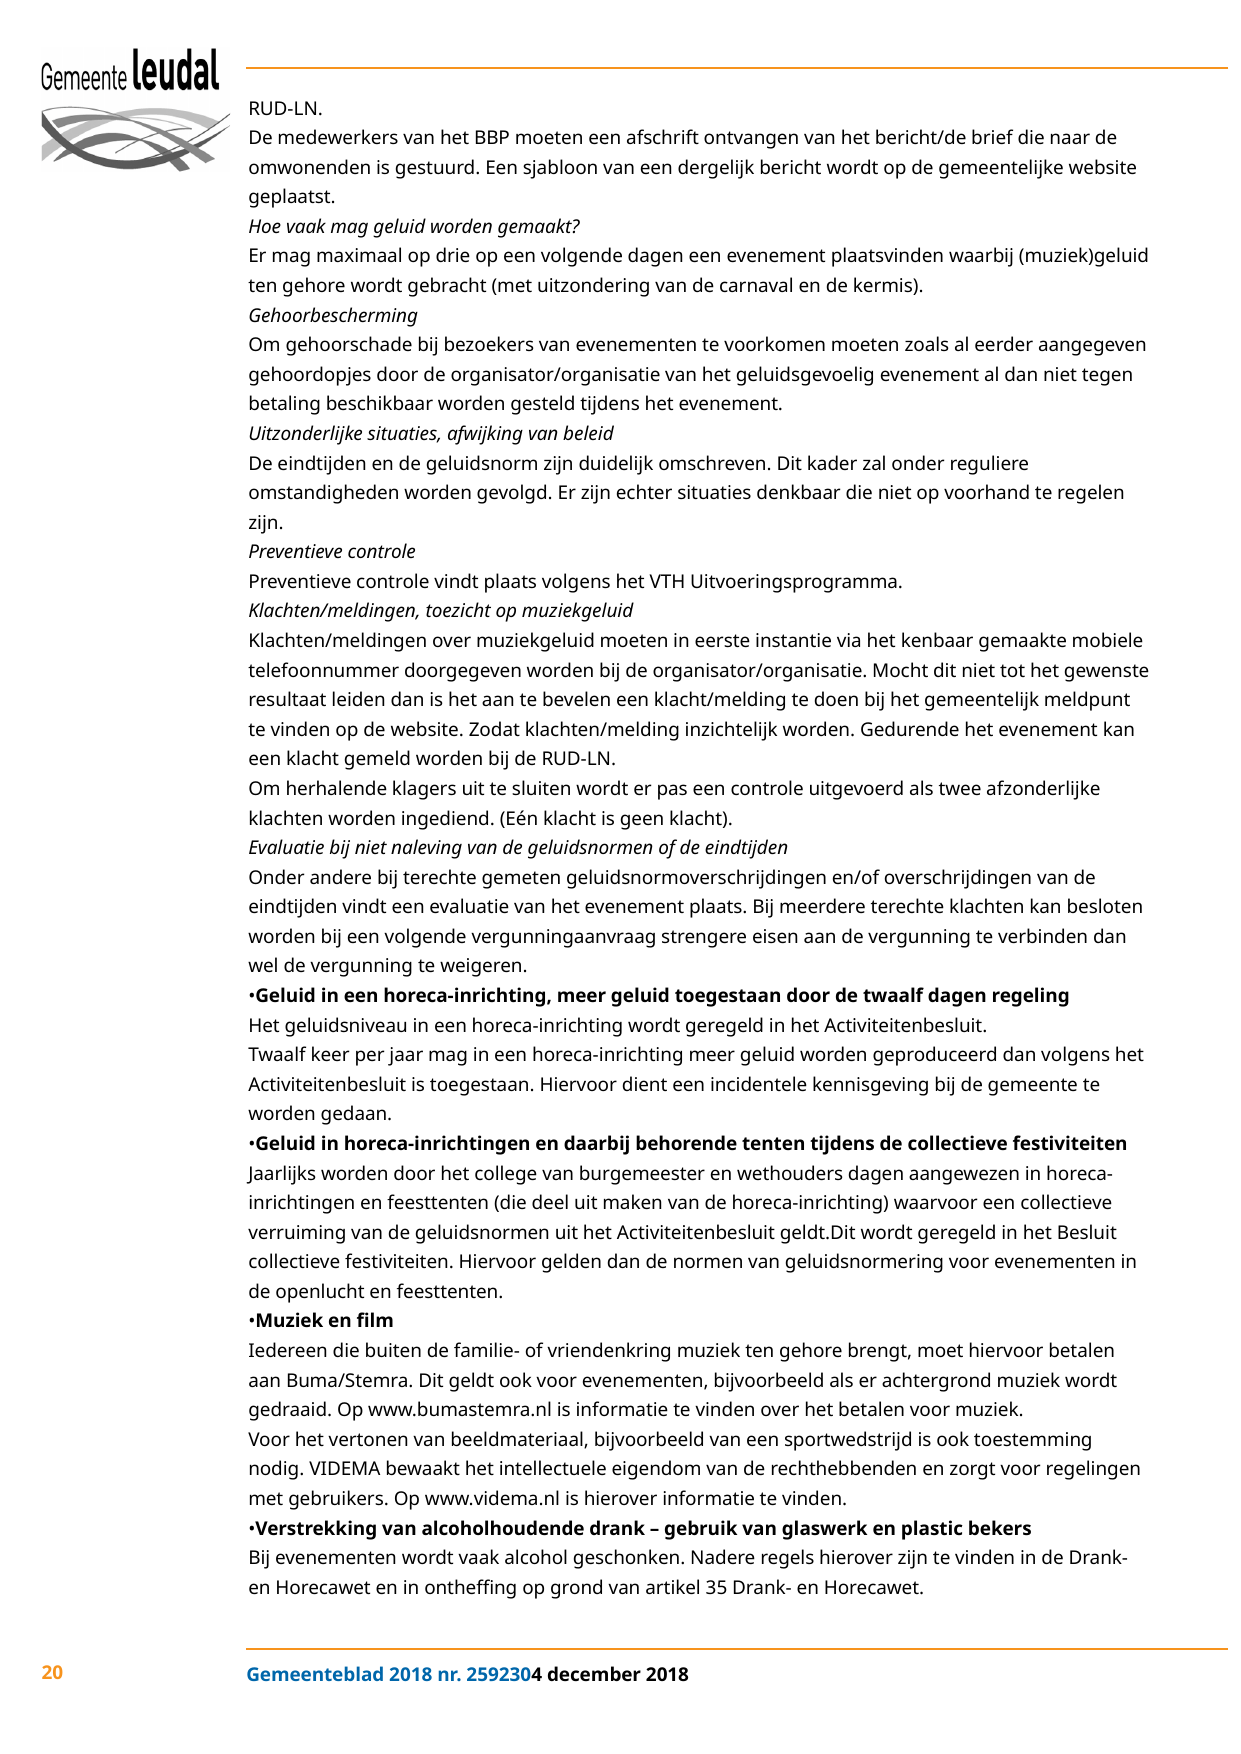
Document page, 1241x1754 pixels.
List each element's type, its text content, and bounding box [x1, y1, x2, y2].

text Jaarlijks worden door het college van burgemeester en wethouders dagen aangewezen in horeca-inrichtingen en feesttenten (die deel uit maken van de horeca-inrichting) waarvoor een collectieve verruiming van de geluidsnormen uit het Activiteitenbesluit geldt.Dit wordt geregeld in het Besluit collectieve festiviteiten. Hiervoor gelden dan de normen van geluidsnormering voor evenementen in de openlucht en feesttenten. [248, 1160, 1152, 1304]
text Er mag maximaal op drie op een volgende dagen een evenement plaatsvinden waarbij (muziek)geluid ten gehore wordt gebracht (met uitzondering van de carnaval en de kermis). [248, 243, 1152, 298]
text Klachten/meldingen, toezicht op muziekgeluid [248, 598, 1152, 623]
text Klachten/meldingen over muziekgeluid moeten in eerste instantie via het kenbaar gemaakte mobiele telefoonnummer doorgegeven worden bij de organisator/organisatie. Mocht dit niet tot het gewenste resultaat leiden dan is het aan te bevelen een klacht/melding te doen bij het gemeentelijk meldpunt te vinden op de website. Zodat klachten/melding inzichtelijk worden. Gedurende het evenement kan een klacht gemeld worden bij de RUD-LN. [248, 627, 1152, 771]
text Uitzonderlijke situaties, afwijking van beleid [248, 420, 1152, 446]
text De eindtijden en de geluidsnorm zijn duidelijk omschreven. Dit kader zal onder reguliere omstandigheden worden gevolgd. Er zijn echter situaties denkbaar die niet op voorhand te regelen zijn. [248, 450, 1152, 535]
text Gehoorbescherming [248, 302, 1152, 328]
text Hoe vaak mag geluid worden gemaakt? [248, 213, 1152, 239]
text Om gehoorschade bij bezoekers van evenementen te voorkomen moeten zoals al eerder aangegeven gehoordopjes door de organisator/organisatie van het geluidsgevoelig evenement al dan niet tegen betaling beschikbaar worden gesteld tijdens het evenement. [248, 331, 1152, 416]
text Onder andere bij terechte gemeten geluidsnormoverschrijdingen en/of overschrijdingen van de eindtijden vindt een evaluatie van het evenement plaats. Bij meerdere terechte klachten kan besloten worden bij een volgende vergunningaanvraag strengere eisen aan de vergunning te verbinden dan wel de vergunning te weigeren. [248, 864, 1152, 978]
text •Geluid in een horeca-inrichting, meer geluid toegestaan door de twaalf dagen regeling [248, 982, 1152, 1008]
text Het geluidsniveau in een horeca-inrichting wordt geregeld in het Activiteitenbesluit. [248, 1012, 1152, 1038]
text Bij evenementen wordt vaak alcohol geschonken. Nadere regels hierover zijn te vinden in de Drank- en Horecawet en in ontheffing op grond van artikel 35 Drank- en Horecawet. [248, 1544, 1152, 1600]
text RUD-LN. [248, 95, 1152, 121]
text Iedereen die buiten de familie- of vriendenkring muziek ten gehore brengt, moet hiervoor betalen aan Buma/Stemra. Dit geldt ook voor evenementen, bijvoorbeeld als er achtergrond muziek wordt gedraaid. Op www.bumastemra.nl is informatie te vinden over het betalen voor muziek. [248, 1337, 1152, 1422]
text •Verstrekking van alcoholhoudende drank – gebruik van glaswerk en plastic bekers [248, 1515, 1152, 1541]
text Preventieve controle [248, 538, 1152, 564]
text Twaalf keer per jaar mag in een horeca-inrichting meer geluid worden geproduceerd dan volgens het Activiteitenbesluit is toegestaan. Hiervoor dient een incidentele kennisgeving bij de gemeente te worden gedaan. [248, 1041, 1152, 1126]
text •Muziek en film [248, 1308, 1152, 1333]
text Evaluatie bij niet naleving van de geluidsnormen of de eindtijden [248, 834, 1152, 860]
picture [41, 47, 231, 172]
text •Geluid in horeca-inrichtingen en daarbij behorende tenten tijdens de collectieve festiviteiten [248, 1130, 1152, 1156]
text Voor het vertonen van beeldmateriaal, bijvoorbeeld van een sportwedstrijd is ook toestemming nodig. VIDEMA bewaakt het intellectuele eigendom van de rechthebbenden en zorgt voor regelingen met gebruikers. Op www.videma.nl is hierover informatie te vinden. [248, 1426, 1152, 1511]
text Preventieve controle vindt plaats volgens het VTH Uitvoeringsprogramma. [248, 568, 1152, 594]
text Om herhalende klagers uit te sluiten wordt er pas een controle uitgevoerd als twee afzonderlijke klachten worden ingediend. (Eén klacht is geen klacht). [248, 775, 1152, 831]
text De medewerkers van het BBP moeten een afschrift ontvangen van het bericht/de brief die naar de omwonenden is gestuurd. Een sjabloon van een dergelijk bericht wordt op de gemeentelijke website geplaatst. [248, 124, 1152, 209]
